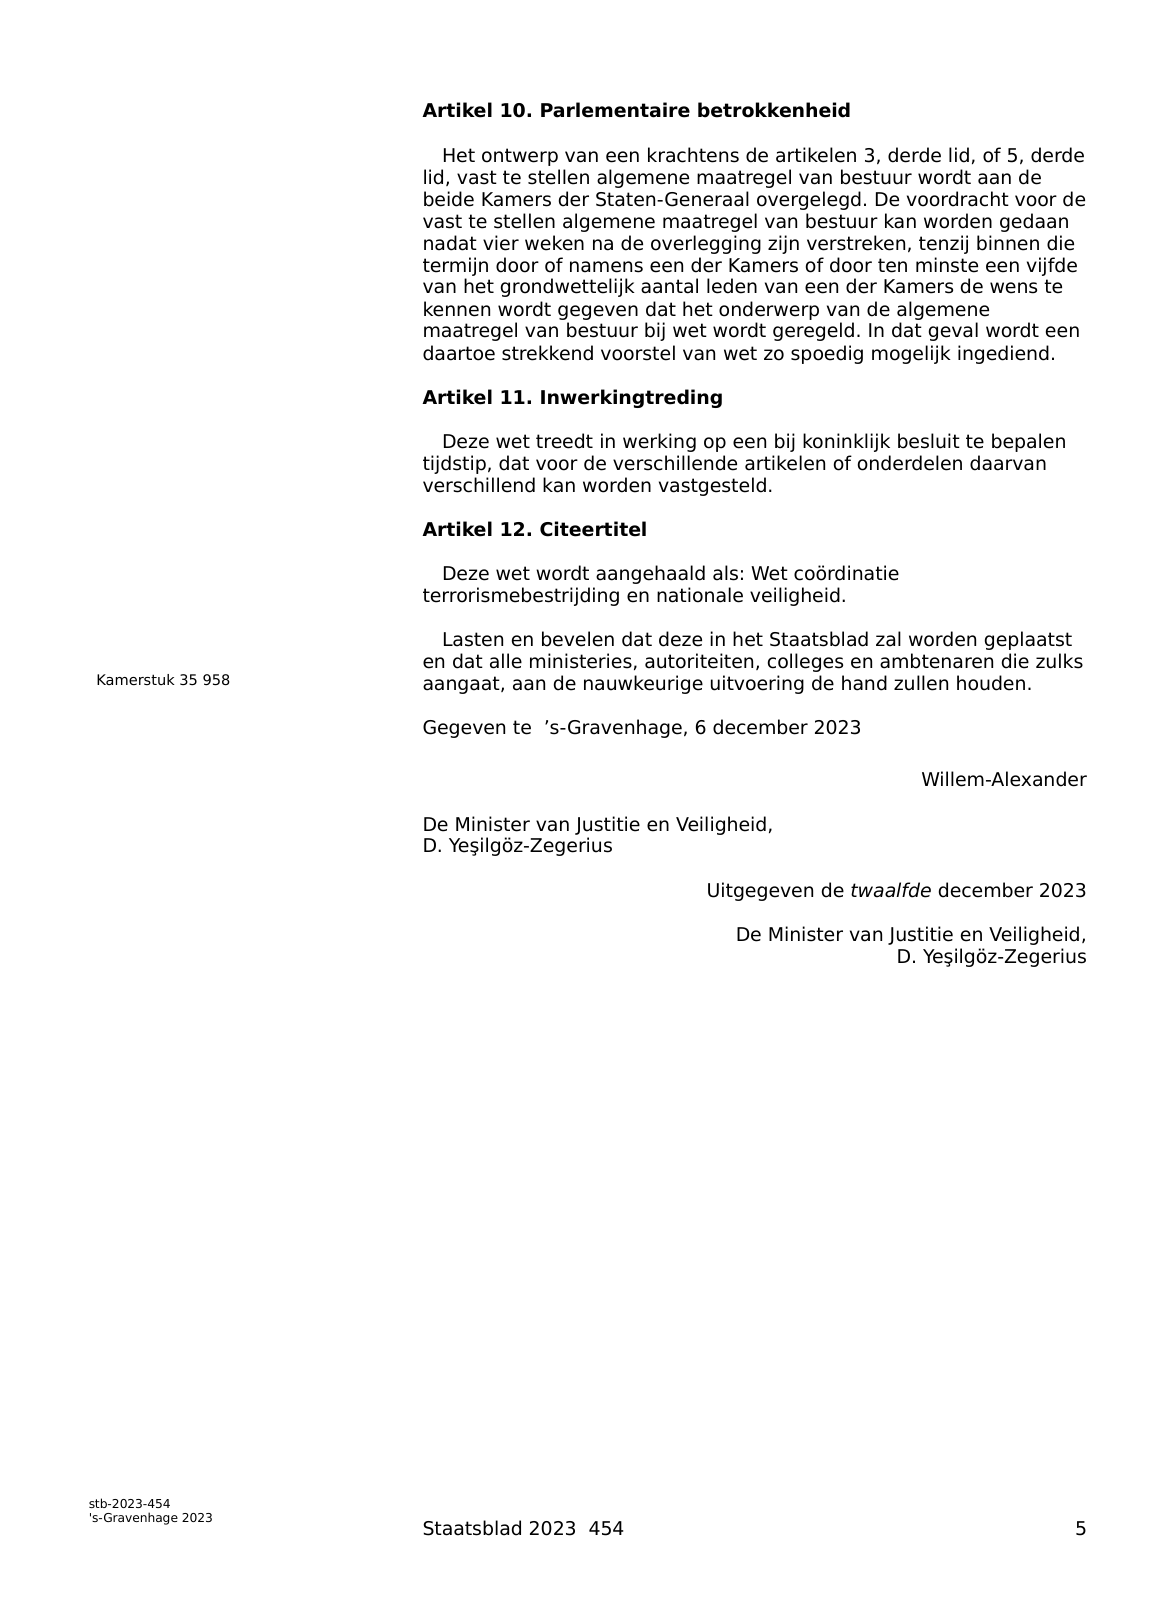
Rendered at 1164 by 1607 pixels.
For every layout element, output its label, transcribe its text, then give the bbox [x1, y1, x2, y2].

text De Minister van Justitie en Veiligheid, D. Yeşilgöz-Zegerius [422, 924, 1087, 968]
text Deze wet treedt in werking op een bij koninklijk besluit te bepalen tijdstip, dat voor de verschillende artikelen of onderdelen daarvan verschillend kan worden vastgesteld. [422, 431, 1087, 497]
subtitle Artikel 12. Citeertitel [422, 519, 1087, 541]
text Uitgegeven de twaalfde december 2023 [422, 879, 1087, 902]
text De Minister van Justitie en Veiligheid, D. Yeşilgöz-Zegerius [422, 813, 1087, 857]
text Kamerstuk 35 958 [77, 672, 396, 689]
text Lasten en bevelen dat deze in het Staatsblad zal worden geplaatst en dat alle ministeries, autoriteiten, colleges en ambtenaren die zulks aangaat, aan de nauwkeurige uitvoering de hand zullen houden. [422, 629, 1087, 695]
text Gegeven te ’s-Gravenhage, 6 december 2023 [422, 717, 1087, 739]
text Willem-Alexander [422, 769, 1087, 791]
text Het ontwerp van een krachtens de artikelen 3, derde lid, of 5, derde lid, vast te stellen algemene maatregel van bestuur wordt aan de beide Kamers der Staten-Generaal overgelegd. De voordracht voor de vast te stellen algemene maatregel van bestuur kan worden gedaan nadat vier weken na de overlegging zijn verstreken, tenzij binnen die termijn door of namens een der Kamers of door ten minste een vijfde van het grondwettelijk aantal leden van een der Kamers de wens te kennen wordt gegeven dat het onderwerp van de algemene maatregel van bestuur bij wet wordt geregeld. In dat geval wordt een daartoe strekkend voorstel van wet zo spoedig mogelijk ingediend. [422, 144, 1087, 364]
subtitle Artikel 11. Inwerkingtreding [422, 387, 1087, 408]
text Deze wet wordt aangehaald als: Wet coördinatie terrorismebestrijding en nationale veiligheid. [422, 563, 1087, 607]
text 's-Gravenhage 2023 [88, 1511, 323, 1525]
subtitle Artikel 10. Parlementaire betrokkenheid [422, 100, 1087, 122]
text stb-2023-454 [88, 1497, 323, 1511]
